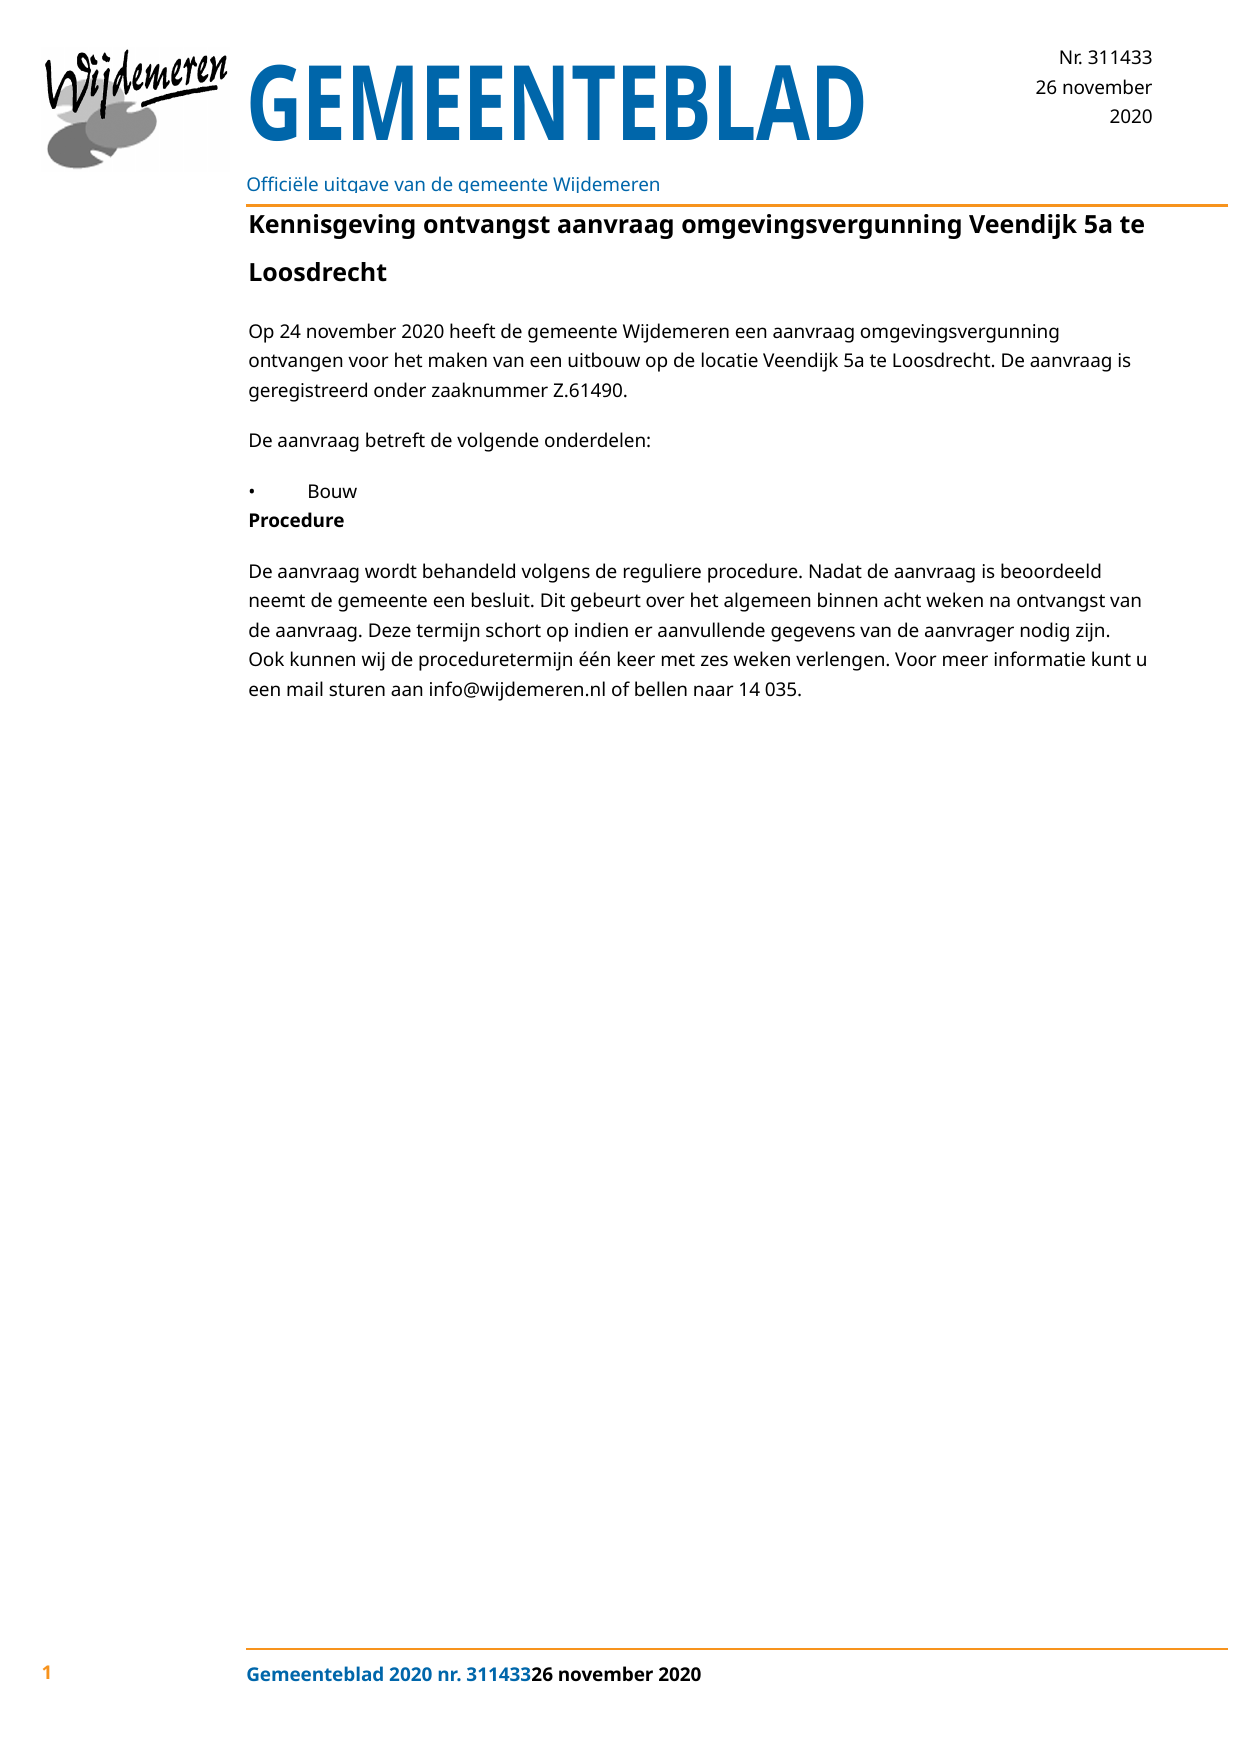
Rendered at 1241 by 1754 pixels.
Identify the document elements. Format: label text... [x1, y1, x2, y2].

text Kennisgeving ontvangst aanvraag omgevingsvergunning Veendijk 5a te Loosdrecht [248, 207, 1152, 288]
text Op 24 november 2020 heeft de gemeente Wijdemeren een aanvraag omgevingsvergunning ontvangen voor het maken van een uitbouw op de locatie Veendijk 5a te Loosdrecht. De aanvraag is geregistreerd onder zaaknummer Z.61490. [248, 318, 1152, 403]
text Procedure [248, 507, 1152, 533]
list Bouw [248, 478, 1152, 504]
text De aanvraag wordt behandeld volgens de reguliere procedure. Nadat de aanvraag is beoordeeld neemt de gemeente een besluit. Dit gebeurt over het algemeen binnen acht weken na ontvangst van de aanvraag. Deze termijn schort op indien er aanvullende gegevens van de aanvrager nodig zijn. Ook kunnen wij de proceduretermijn één keer met zes weken verlengen. Voor meer informatie kunt u een mail sturen aan info@wijdemeren.nl of bellen naar 14 035. [248, 558, 1152, 702]
picture [41, 47, 231, 172]
text De aanvraag betreft de volgende onderdelen: [248, 427, 1152, 453]
